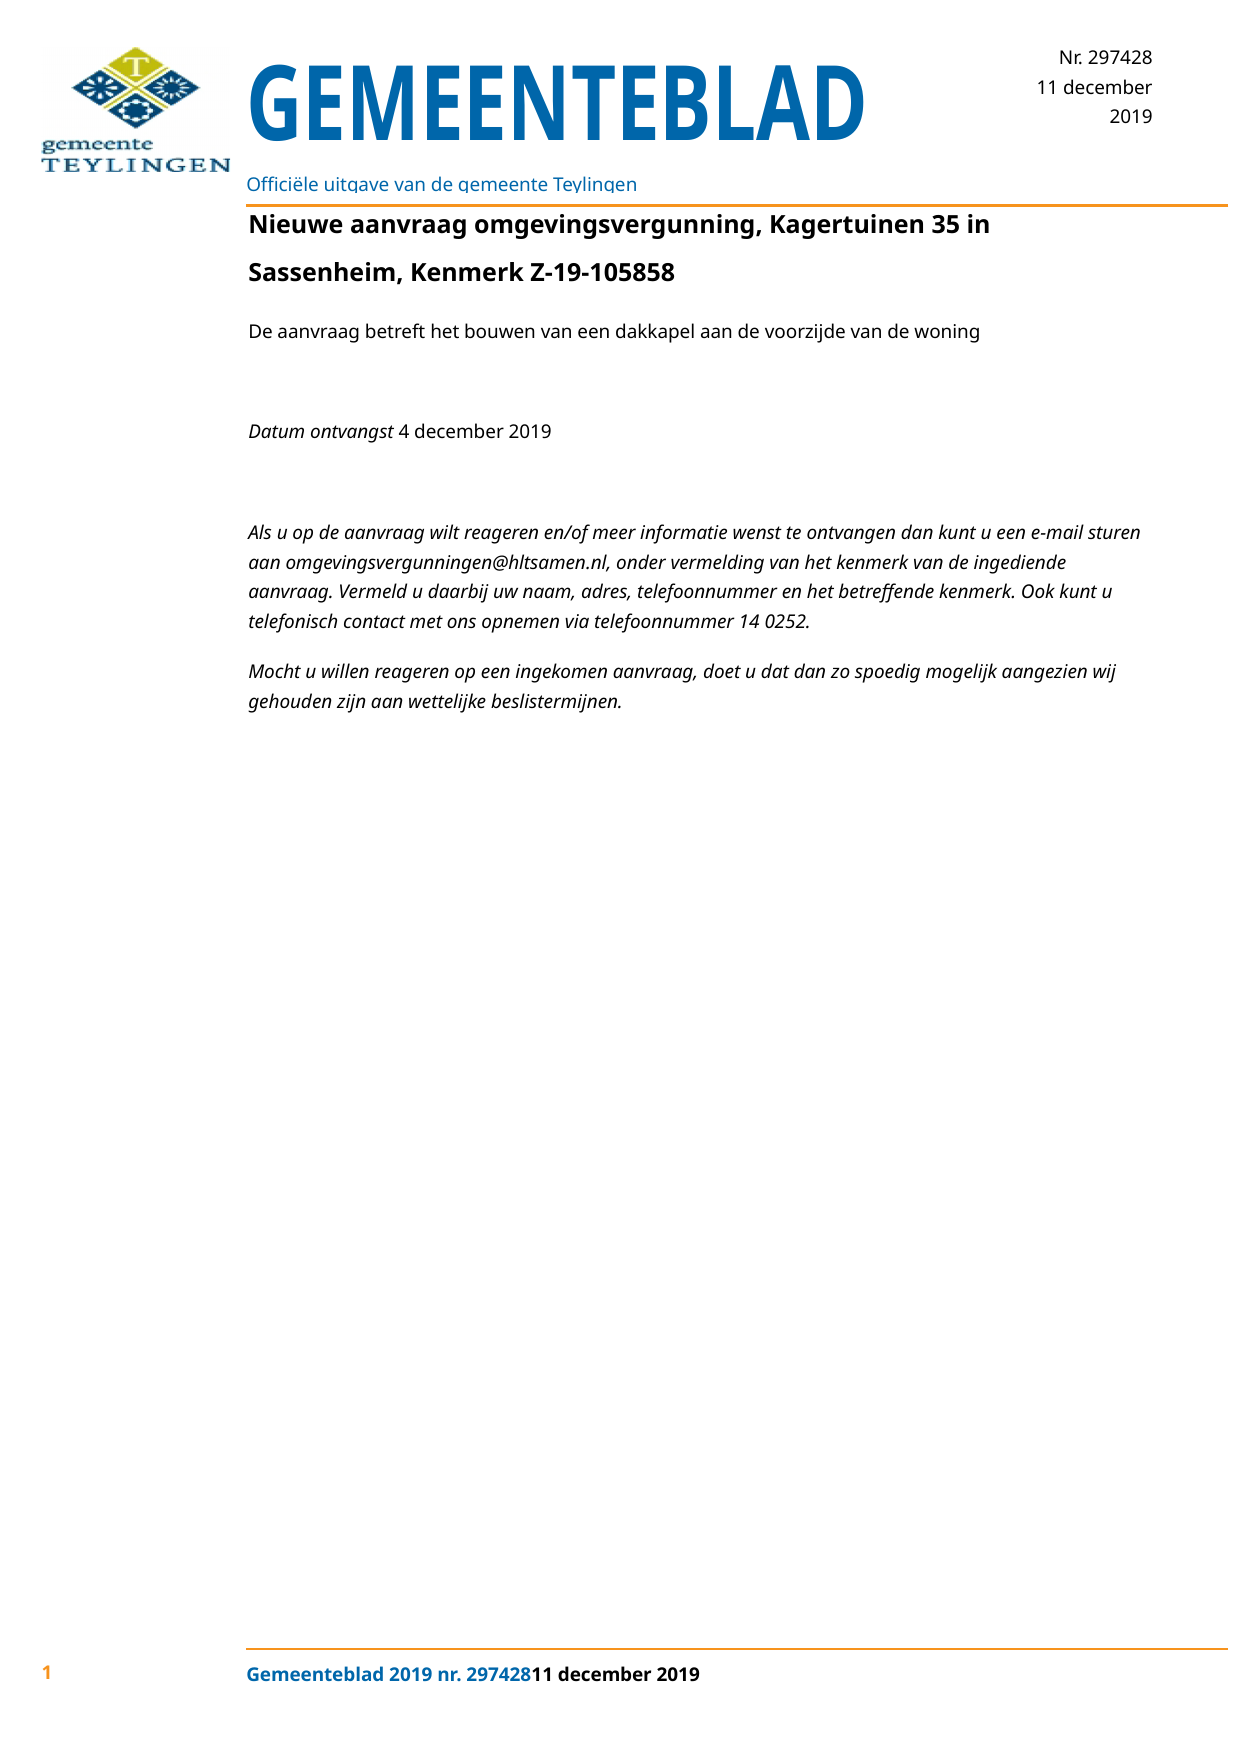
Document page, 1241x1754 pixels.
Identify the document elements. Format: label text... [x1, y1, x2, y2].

text Als u op de aanvraag wilt reageren en/of meer informatie wenst te ontvangen dan kunt u een e-mail sturen aan omgevingsvergunningen@hltsamen.nl, onder vermelding van het kenmerk van de ingediende aanvraag. Vermeld u daarbij uw naam, adres, telefoonnummer en het betreffende kenmerk. Ook kunt u telefonisch contact met ons opnemen via telefoonnummer 14 0252. [248, 519, 1152, 634]
picture [41, 47, 231, 172]
text Mocht u willen reageren op een ingekomen aanvraag, doet u dat dan zo spoedig mogelijk aangezien wij gehouden zijn aan wettelijke beslistermijnen. [248, 659, 1152, 714]
text De aanvraag betreft het bouwen van een dakkapel aan de voorzijde van de woning [248, 318, 1152, 344]
text Datum ontvangst 4 december 2019 [248, 419, 1152, 444]
text Nieuwe aanvraag omgevingsvergunning, Kagertuinen 35 in Sassenheim, Kenmerk Z-19-105858 [248, 207, 1152, 288]
